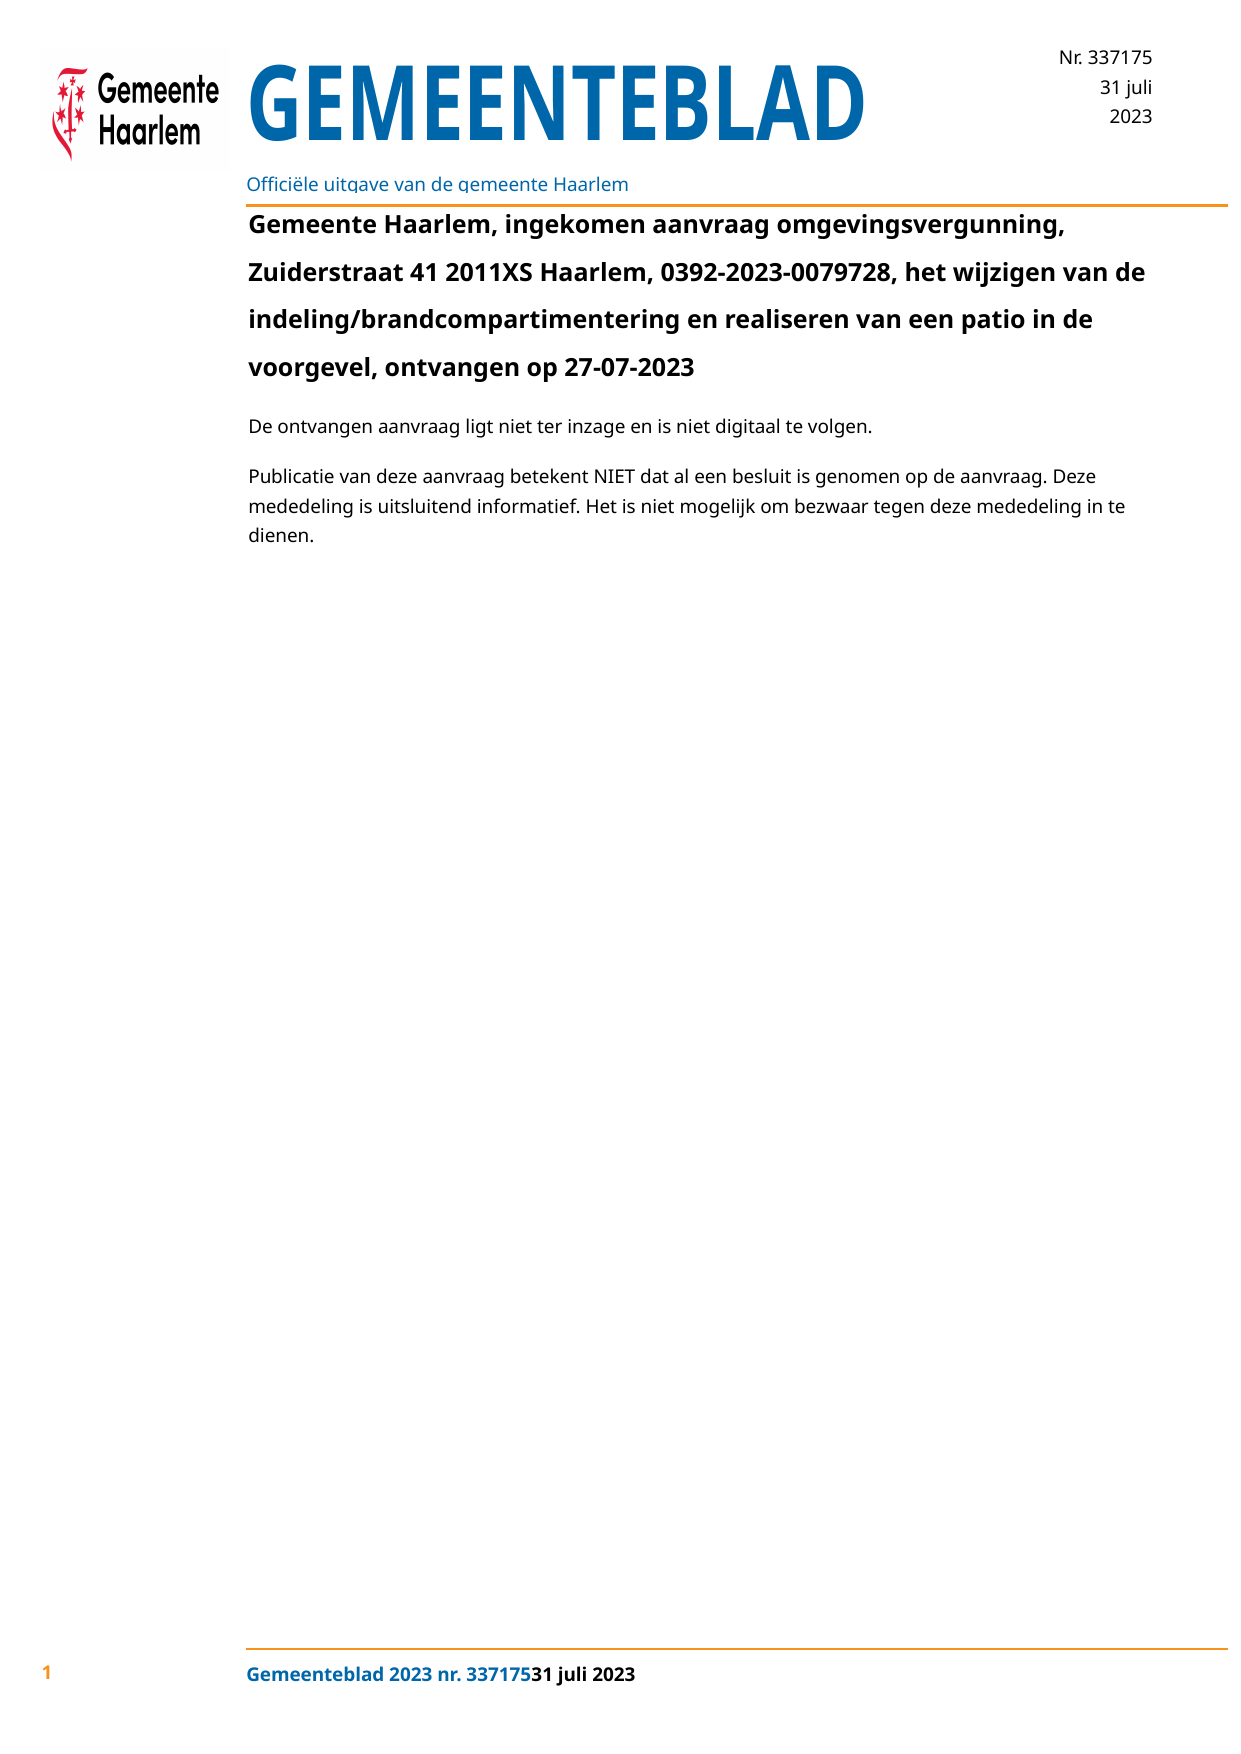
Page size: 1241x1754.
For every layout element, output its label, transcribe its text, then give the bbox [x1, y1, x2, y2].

text Publicatie van deze aanvraag betekent NIET dat al een besluit is genomen op de aanvraag. Deze mededeling is uitsluitend informatief. Het is niet mogelijk om bezwaar tegen deze mededeling in te dienen. [248, 463, 1152, 548]
text De ontvangen aanvraag ligt niet ter inzage en is niet digitaal te volgen. [248, 413, 1152, 439]
text Gemeente Haarlem, ingekomen aanvraag omgevingsvergunning, Zuiderstraat 41 2011XS Haarlem, 0392-2023-0079728, het wijzigen van de indeling/brandcompartimentering en realiseren van een patio in de voorgevel, ontvangen op 27-07-2023 [248, 207, 1152, 384]
picture [41, 47, 231, 172]
